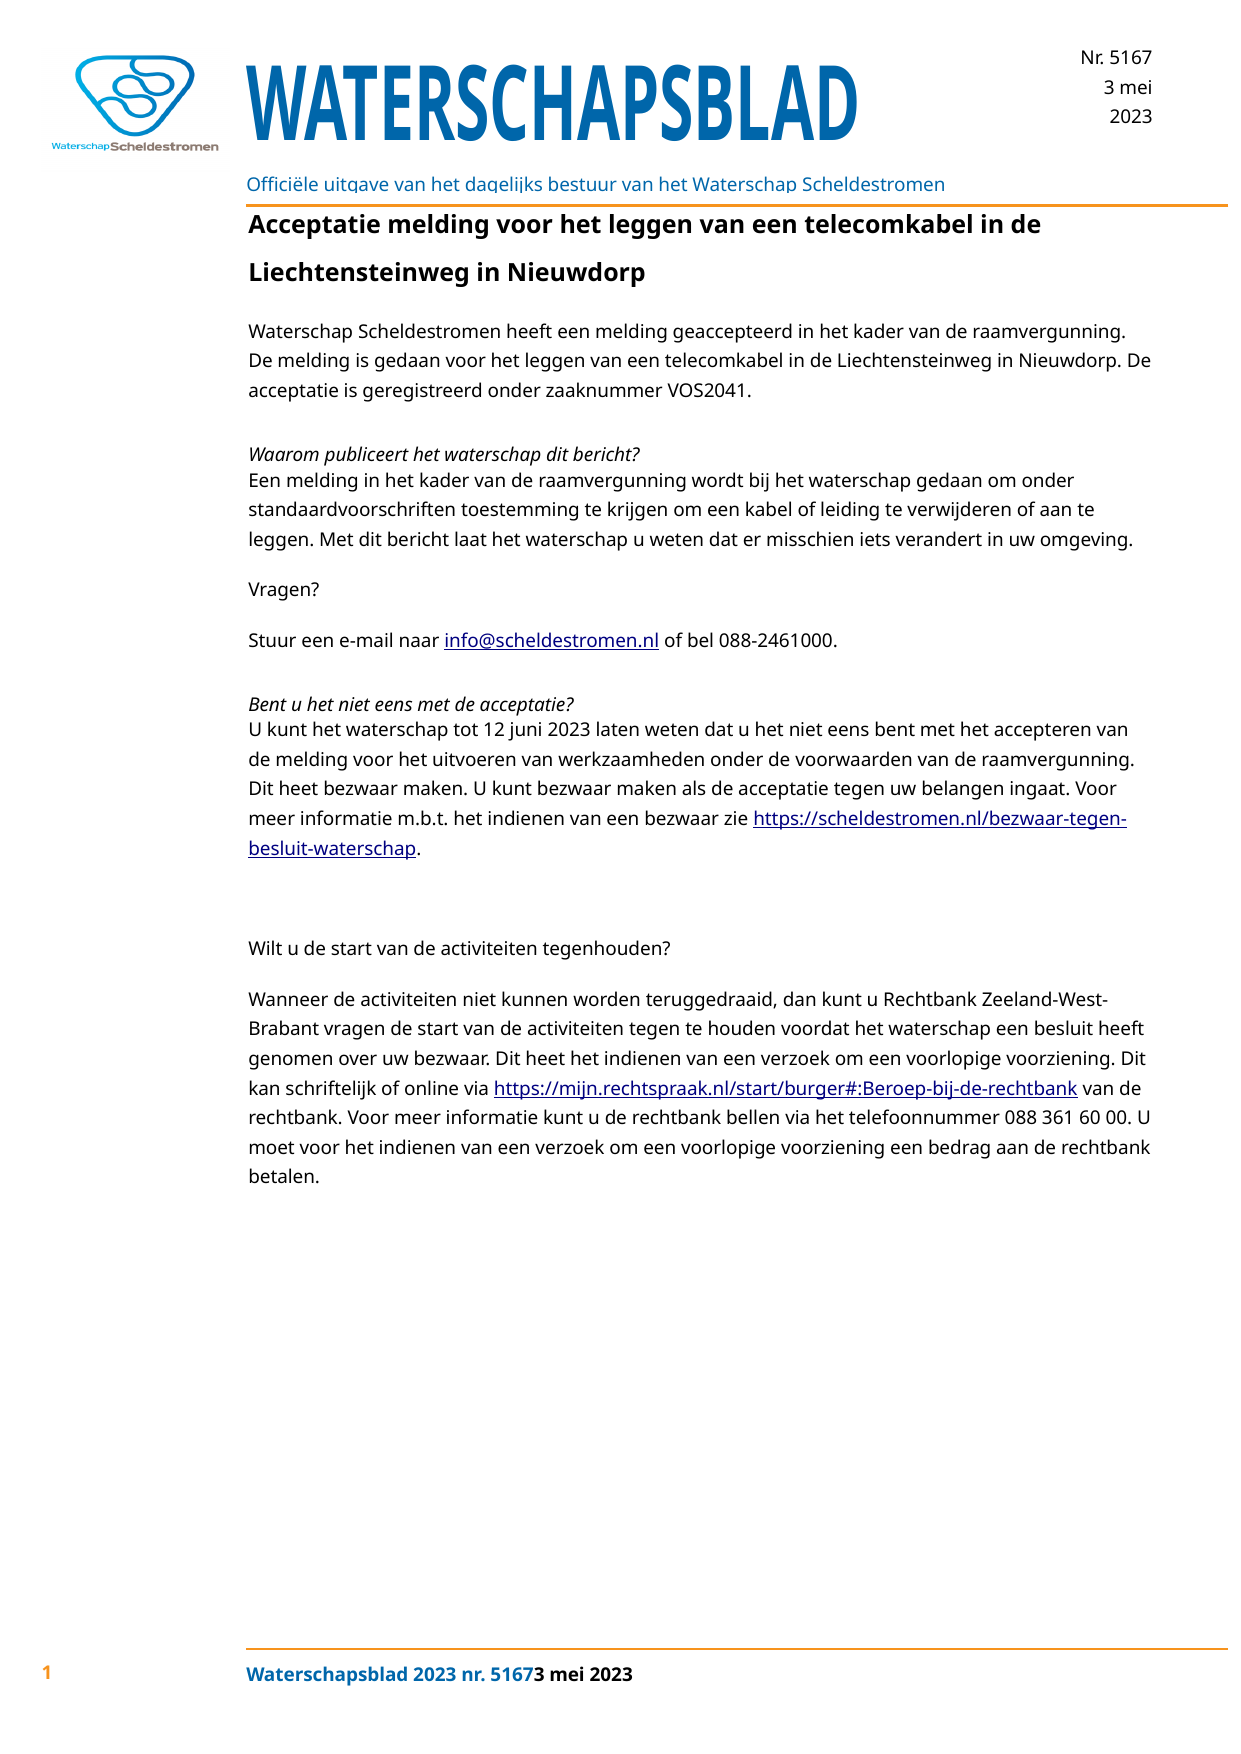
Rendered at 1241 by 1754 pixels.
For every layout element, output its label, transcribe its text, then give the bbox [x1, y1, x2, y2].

text Wanneer de activiteiten niet kunnen worden teruggedraaid, dan kunt u Rechtbank Zeeland-West-Brabant vragen de start van de activiteiten tegen te houden voordat het waterschap een besluit heeft genomen over uw bezwaar. Dit heet het indienen van een verzoek om een voorlopige voorziening. Dit kan schriftelijk of online via https://mijn.rechtspraak.nl/start/burger#:Beroep-bij-de-rechtbank van de rechtbank. Voor meer informatie kunt u de rechtbank bellen via het telefoonnummer 088 361 60 00. U moet voor het indienen van een verzoek om een voorlopige voorziening een bedrag aan de rechtbank betalen. [248, 986, 1152, 1189]
text Stuur een e-mail naar info@scheldestromen.nl of bel 088-2461000. [248, 627, 1152, 652]
text Waarom publiceert het waterschap dit bericht? [248, 441, 1152, 467]
text Acceptatie melding voor het leggen van een telecomkabel in de Liechtensteinweg in Nieuwdorp [248, 207, 1152, 288]
text Waterschap Scheldestromen heeft een melding geaccepteerd in het kader van de raamvergunning. De melding is gedaan voor het leggen van een telecomkabel in de Liechtensteinweg in Nieuwdorp. De acceptatie is geregistreerd onder zaaknummer VOS2041. [248, 318, 1152, 403]
text Wilt u de start van de activiteiten tegenhouden? [248, 936, 1152, 961]
text Een melding in het kader van de raamvergunning wordt bij het waterschap gedaan om onder standaardvoorschriften toestemming te krijgen om een kabel of leiding te verwijderen of aan te leggen. Met dit bericht laat het waterschap u weten dat er misschien iets verandert in uw omgeving. [248, 467, 1152, 552]
text U kunt het waterschap tot 12 juni 2023 laten weten dat u het niet eens bent met het accepteren van de melding voor het uitvoeren van werkzaamheden onder de voorwaarden van de raamvergunning. Dit heet bezwaar maken. U kunt bezwaar maken als de acceptatie tegen uw belangen ingaat. Voor meer informatie m.b.t. het indienen van een bezwaar zie https://scheldestromen.nl/bezwaar-tegen-besluit-waterschap. [248, 716, 1152, 861]
picture [41, 47, 231, 172]
text Vragen? [248, 576, 1152, 602]
text Bent u het niet eens met de acceptatie? [248, 691, 1152, 716]
